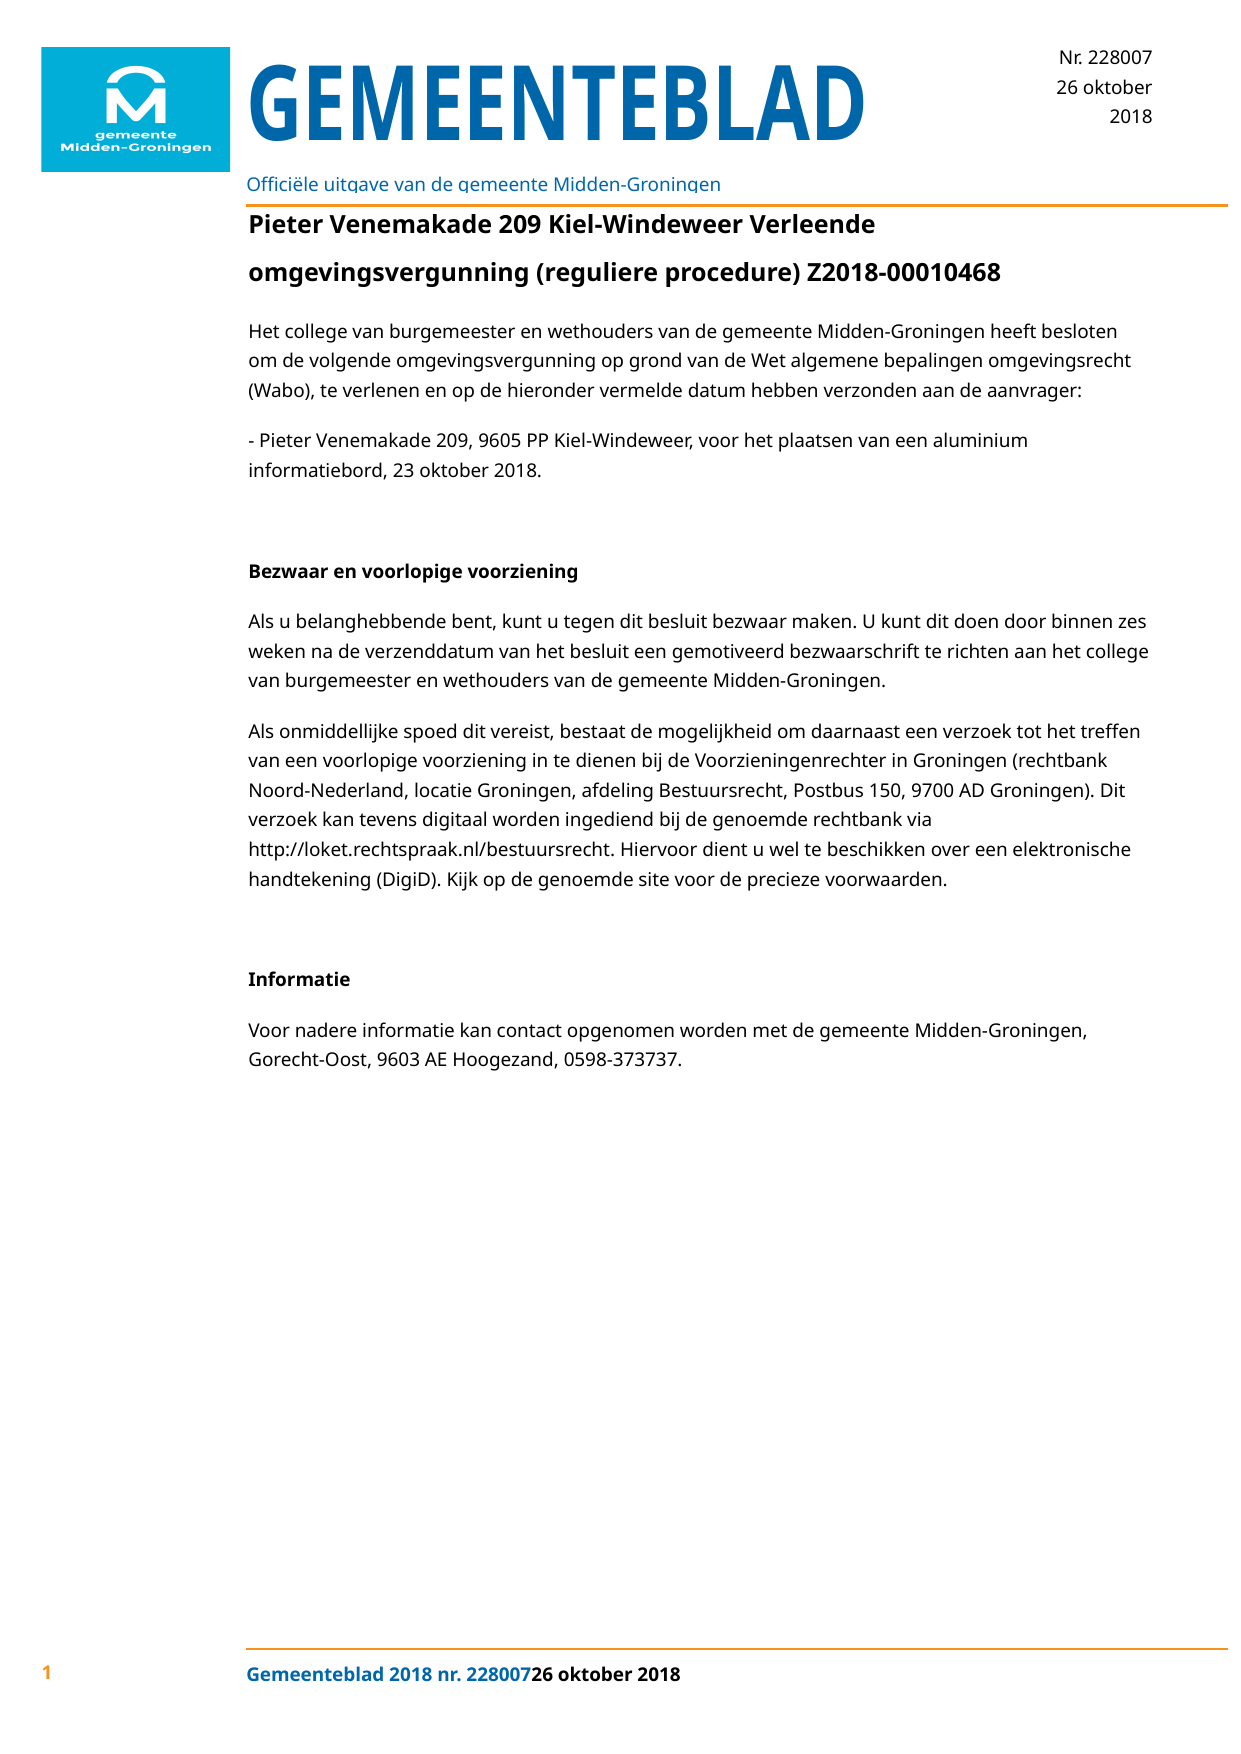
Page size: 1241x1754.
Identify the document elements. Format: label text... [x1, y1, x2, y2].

text Als onmiddellijke spoed dit vereist, bestaat de mogelijkheid om daarnaast een verzoek tot het treffen van een voorlopige voorziening in te dienen bij de Voorzieningenrechter in Groningen (rechtbank Noord-Nederland, locatie Groningen, afdeling Bestuursrecht, Postbus 150, 9700 AD Groningen). Dit verzoek kan tevens digitaal worden ingediend bij de genoemde rechtbank via http://loket.rechtspraak.nl/bestuursrecht. Hiervoor dient u wel te beschikken over een elektronische handtekening (DigiD). Kijk op de genoemde site voor de precieze voorwaarden. [248, 718, 1152, 892]
picture [184, 146, 190, 153]
text - Pieter Venemakade 209, 9605 PP Kiel-Windeweer, voor het plaatsen van een aluminium informatiebord, 23 oktober 2018. [248, 427, 1152, 483]
text Pieter Venemakade 209 Kiel-Windeweer Verleende omgevingsvergunning (reguliere procedure) Z2018-00010468 [248, 207, 1152, 288]
picture [108, 66, 164, 82]
text Voor nadere informatie kan contact opgenomen worden met de gemeente Midden-Groningen, Gorecht-Oost, 9603 AE Hoogezand, 0598-373737. [248, 1017, 1152, 1072]
text Het college van burgemeester en wethouders van de gemeente Midden-Groningen heeft besloten om de volgende omgevingsvergunning op grond van de Wet algemene bepalingen omgevingsrecht (Wabo), te verlenen en op de hieronder vermelde datum hebben verzonden aan de aanvrager: [248, 318, 1152, 403]
text Informatie [248, 967, 1152, 992]
picture [107, 89, 165, 122]
text Als u belanghebbende bent, kunt u tegen dit besluit bezwaar maken. U kunt dit doen door binnen zes weken na de verzenddatum van het besluit een gemotiveerd bezwaarschrift te richten aan het college van burgemeester en wethouders van de gemeente Midden-Groningen. [248, 608, 1152, 693]
text Bezwaar en voorlopige voorziening [248, 558, 1152, 584]
